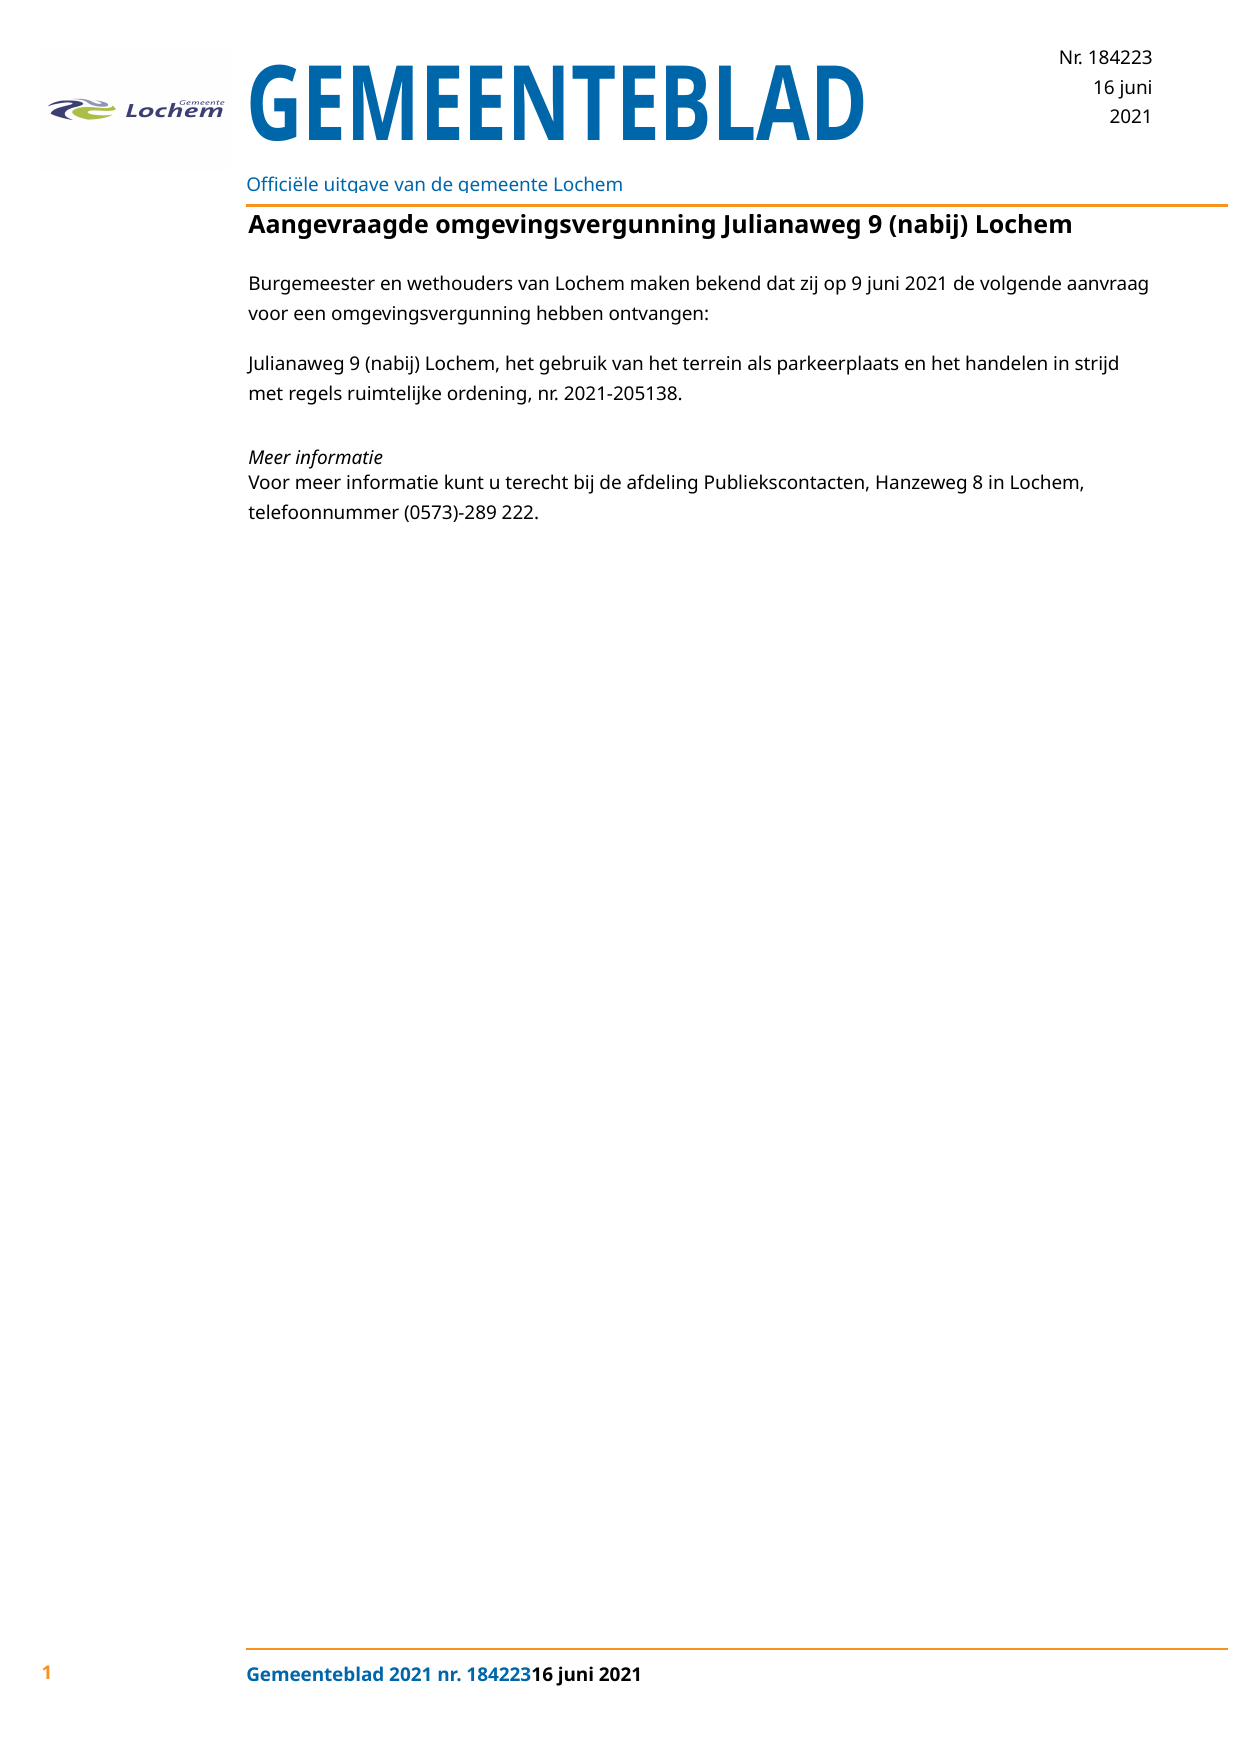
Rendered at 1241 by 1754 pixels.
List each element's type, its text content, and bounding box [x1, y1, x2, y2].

picture [41, 47, 231, 172]
text Julianaweg 9 (nabij) Lochem, het gebruik van het terrein als parkeerplaats en het handelen in strijd met regels ruimtelijke ordening, nr. 2021-205138. [248, 350, 1152, 406]
text Voor meer informatie kunt u terecht bij de afdeling Publiekscontacten, Hanzeweg 8 in Lochem, telefoonnummer (0573)-289 222. [248, 469, 1152, 525]
text Aangevraagde omgevingsvergunning Julianaweg 9 (nabij) Lochem [248, 207, 1152, 241]
text Burgemeester en wethouders van Lochem maken bekend dat zij op 9 juni 2021 de volgende aanvraag voor een omgevingsvergunning hebben ontvangen: [248, 270, 1152, 326]
text Meer informatie [248, 444, 1152, 469]
